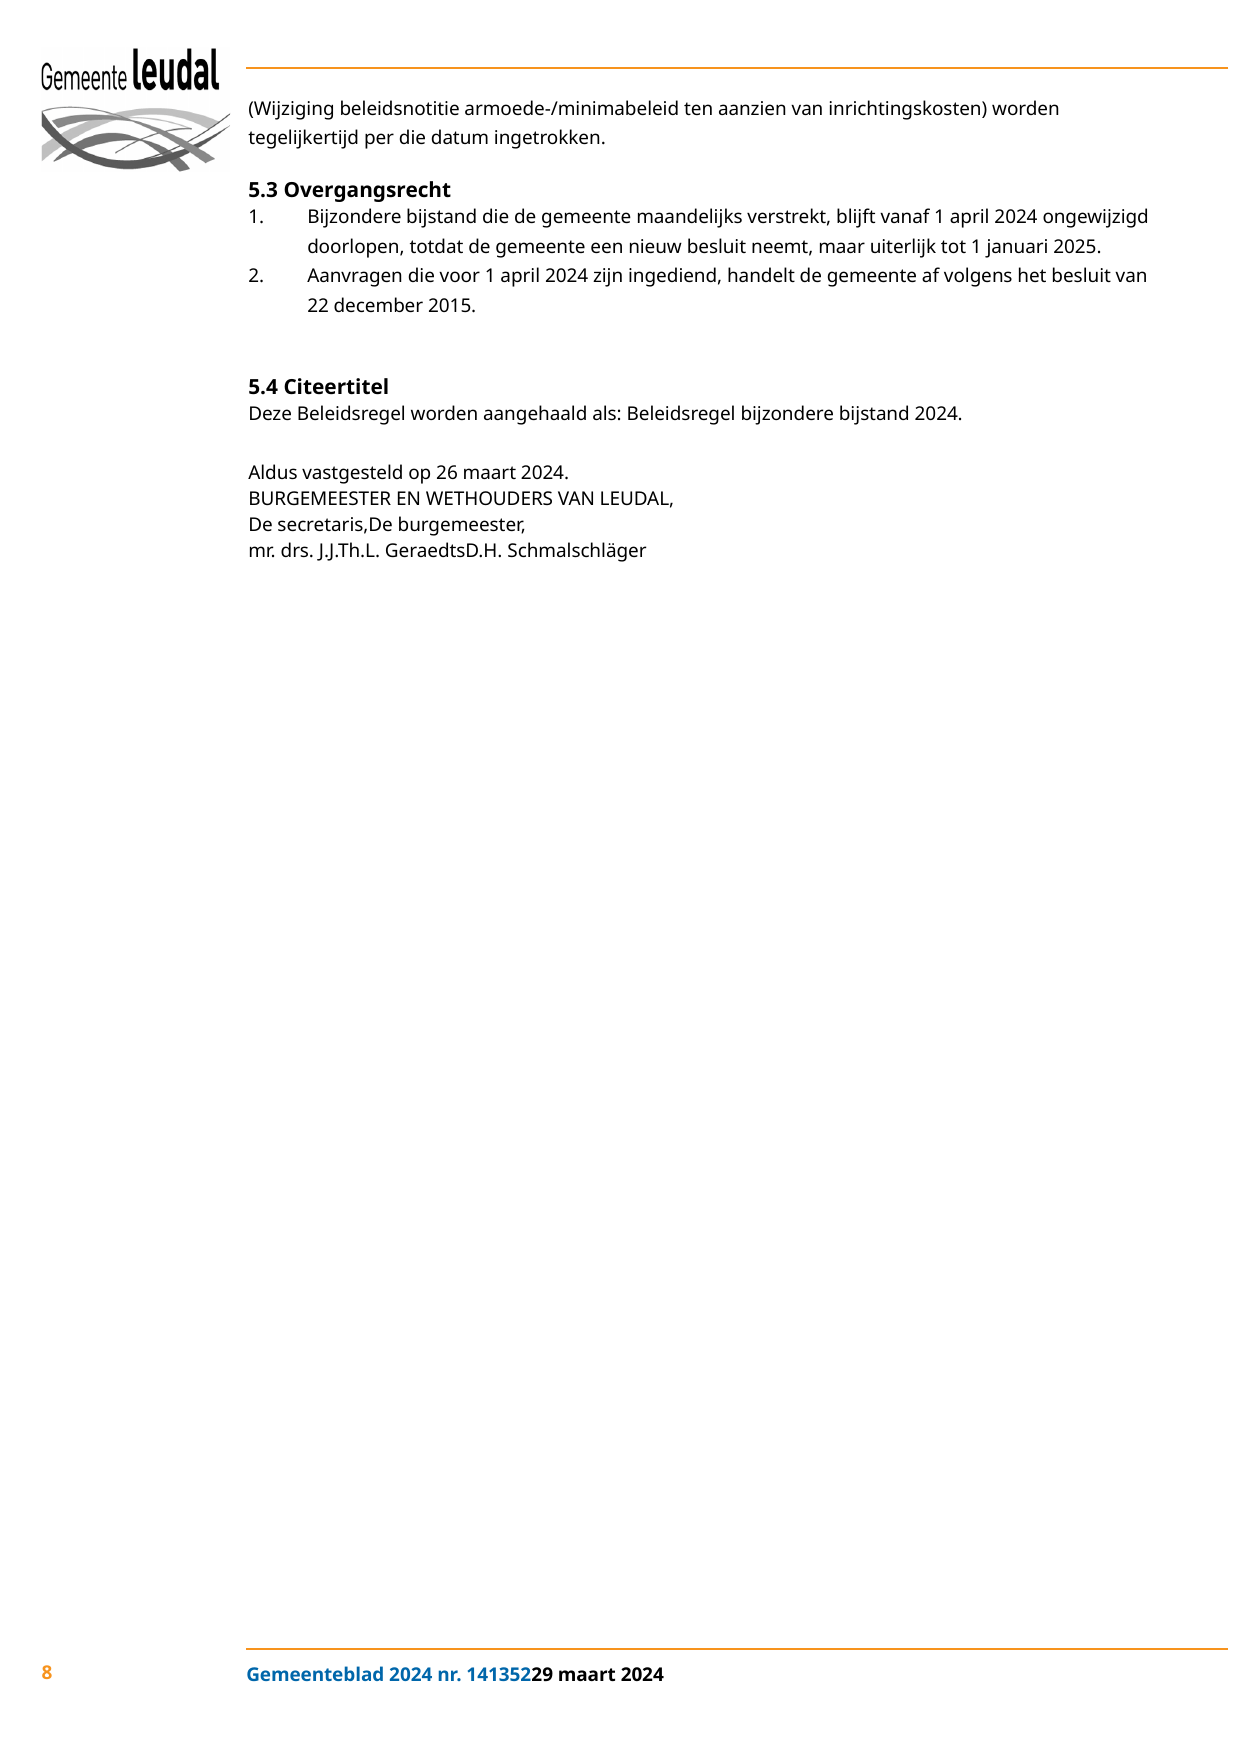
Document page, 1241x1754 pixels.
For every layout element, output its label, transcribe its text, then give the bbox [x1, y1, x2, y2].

text 5.3 Overgangsrecht [248, 175, 1152, 203]
text 5.4 Citeertitel [248, 372, 1152, 400]
text BURGEMEESTER EN WETHOUDERS VAN LEUDAL, [248, 485, 1152, 511]
text Deze Beleidsregel worden aangehaald als: Beleidsregel bijzondere bijstand 2024. [248, 400, 1152, 426]
list Bijzondere bijstand die de gemeente maandelijks verstrekt, blijft vanaf 1 april 2024 ongewijzigd doorlopen, totdat de gemeente een nieuw besluit neemt, maar uiterlijk tot 1 januari 2025. [248, 203, 1152, 258]
text Aldus vastgesteld op 26 maart 2024. [248, 459, 1152, 485]
list Aanvragen die voor 1 april 2024 zijn ingediend, handelt de gemeente af volgens het besluit van 22 december 2015. [248, 262, 1152, 318]
text De secretaris,De burgemeester, [248, 511, 1152, 537]
picture [41, 47, 231, 172]
text (Wijziging beleidsnotitie armoede-/minimabeleid ten aanzien van inrichtingskosten) worden tegelijkertijd per die datum ingetrokken. [248, 95, 1152, 150]
text mr. drs. J.J.Th.L. GeraedtsD.H. Schmalschläger [248, 537, 1152, 562]
